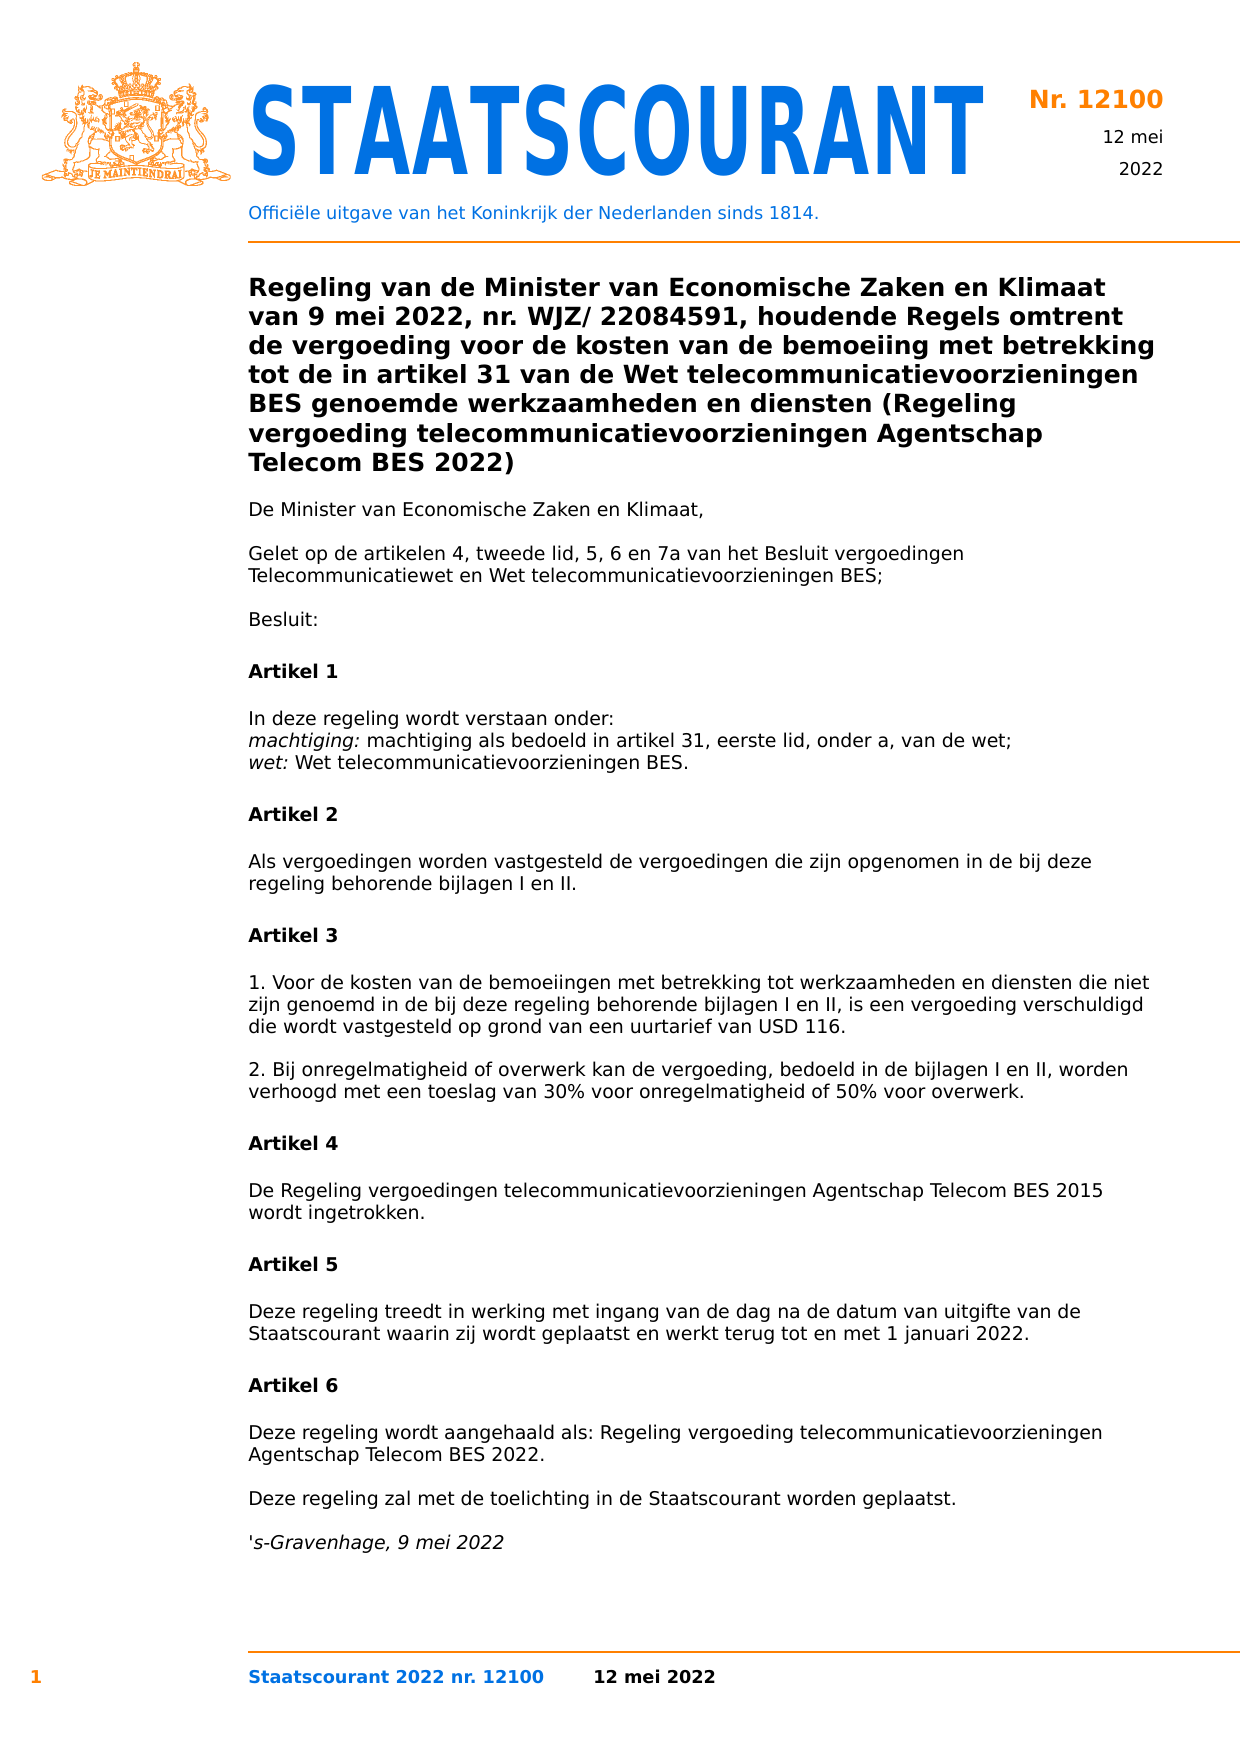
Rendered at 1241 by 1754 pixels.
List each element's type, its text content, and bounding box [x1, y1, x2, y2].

subtitle Artikel 1 [248, 661, 1163, 683]
subtitle Artikel 4 [248, 1133, 1163, 1155]
text Als vergoedingen worden vastgesteld de vergoedingen die zijn opgenomen in de bij deze regeling behorende bijlagen I en II. [248, 851, 1163, 894]
subtitle Artikel 2 [248, 804, 1163, 826]
text Deze regeling zal met de toelichting in de Staatscourant worden geplaatst. [248, 1488, 1163, 1510]
text De Regeling vergoedingen telecommunicatievoorzieningen Agentschap Telecom BES 2015 wordt ingetrokken. [248, 1180, 1163, 1224]
subtitle Artikel 6 [248, 1375, 1163, 1397]
text Gelet op de artikelen 4, tweede lid, 5, 6 en 7a van het Besluit vergoedingen Telecommunicatiewet en Wet telecommunicatievoorzieningen BES; [248, 543, 1163, 587]
table_cell Officiële uitgave van het Koninkrijk der Nederlanden sinds 1814. [248, 203, 1240, 241]
text 's-Gravenhage, 9 mei 2022 [248, 1532, 1163, 1554]
text Deze regeling wordt aangehaald als: Regeling vergoeding telecommunicatievoorzieningen Agentschap Telecom BES 2022. [248, 1422, 1163, 1466]
text Deze regeling treedt in werking met ingang van de dag na de datum van uitgifte van de Staatscourant waarin zij wordt geplaatst en werkt terug tot en met 1 januari 2022. [248, 1301, 1163, 1345]
subtitle Artikel 5 [248, 1254, 1163, 1276]
table_header STAATSCOURANT [248, 62, 998, 203]
table_header [25, 62, 248, 241]
subtitle Regeling van de Minister van Economische Zaken en Klimaat van 9 mei 2022, nr. WJZ/ 22084591, houdende Regels omtrent de vergoeding voor de kosten van de bemoeiing met betrekking tot de in artikel 31 van de Wet telecommunicatievoorzieningen BES genoemde werkzaamheden en diensten (Regeling vergoeding telecommunicatievoorzieningen Agentschap Telecom BES 2022) [248, 273, 1163, 477]
table_header Nr. 12100 [998, 62, 1240, 121]
text wet: Wet telecommunicatievoorzieningen BES. [248, 752, 1163, 774]
table_cell 2022 [998, 153, 1240, 203]
subtitle Artikel 3 [248, 924, 1163, 947]
text Besluit: [248, 609, 1163, 631]
text machtiging: machtiging als bedoeld in artikel 31, eerste lid, onder a, van de wet; [248, 730, 1163, 752]
text In deze regeling wordt verstaan onder: [248, 708, 1163, 730]
table_cell 12 mei [998, 121, 1240, 153]
picture [41, 62, 231, 186]
text De Minister van Economische Zaken en Klimaat, [248, 499, 1163, 521]
text 2. Bij onregelmatigheid of overwerk kan de vergoeding, bedoeld in de bijlagen I en II, worden verhoogd met een toeslag van 30% voor onregelmatigheid of 50% voor overwerk. [248, 1059, 1163, 1103]
text 1. Voor de kosten van de bemoeiingen met betrekking tot werkzaamheden en diensten die niet zijn genoemd in de bij deze regeling behorende bijlagen I en II, is een vergoeding verschuldigd die wordt vastgesteld op grond van een uurtarief van USD 116. [248, 972, 1163, 1037]
